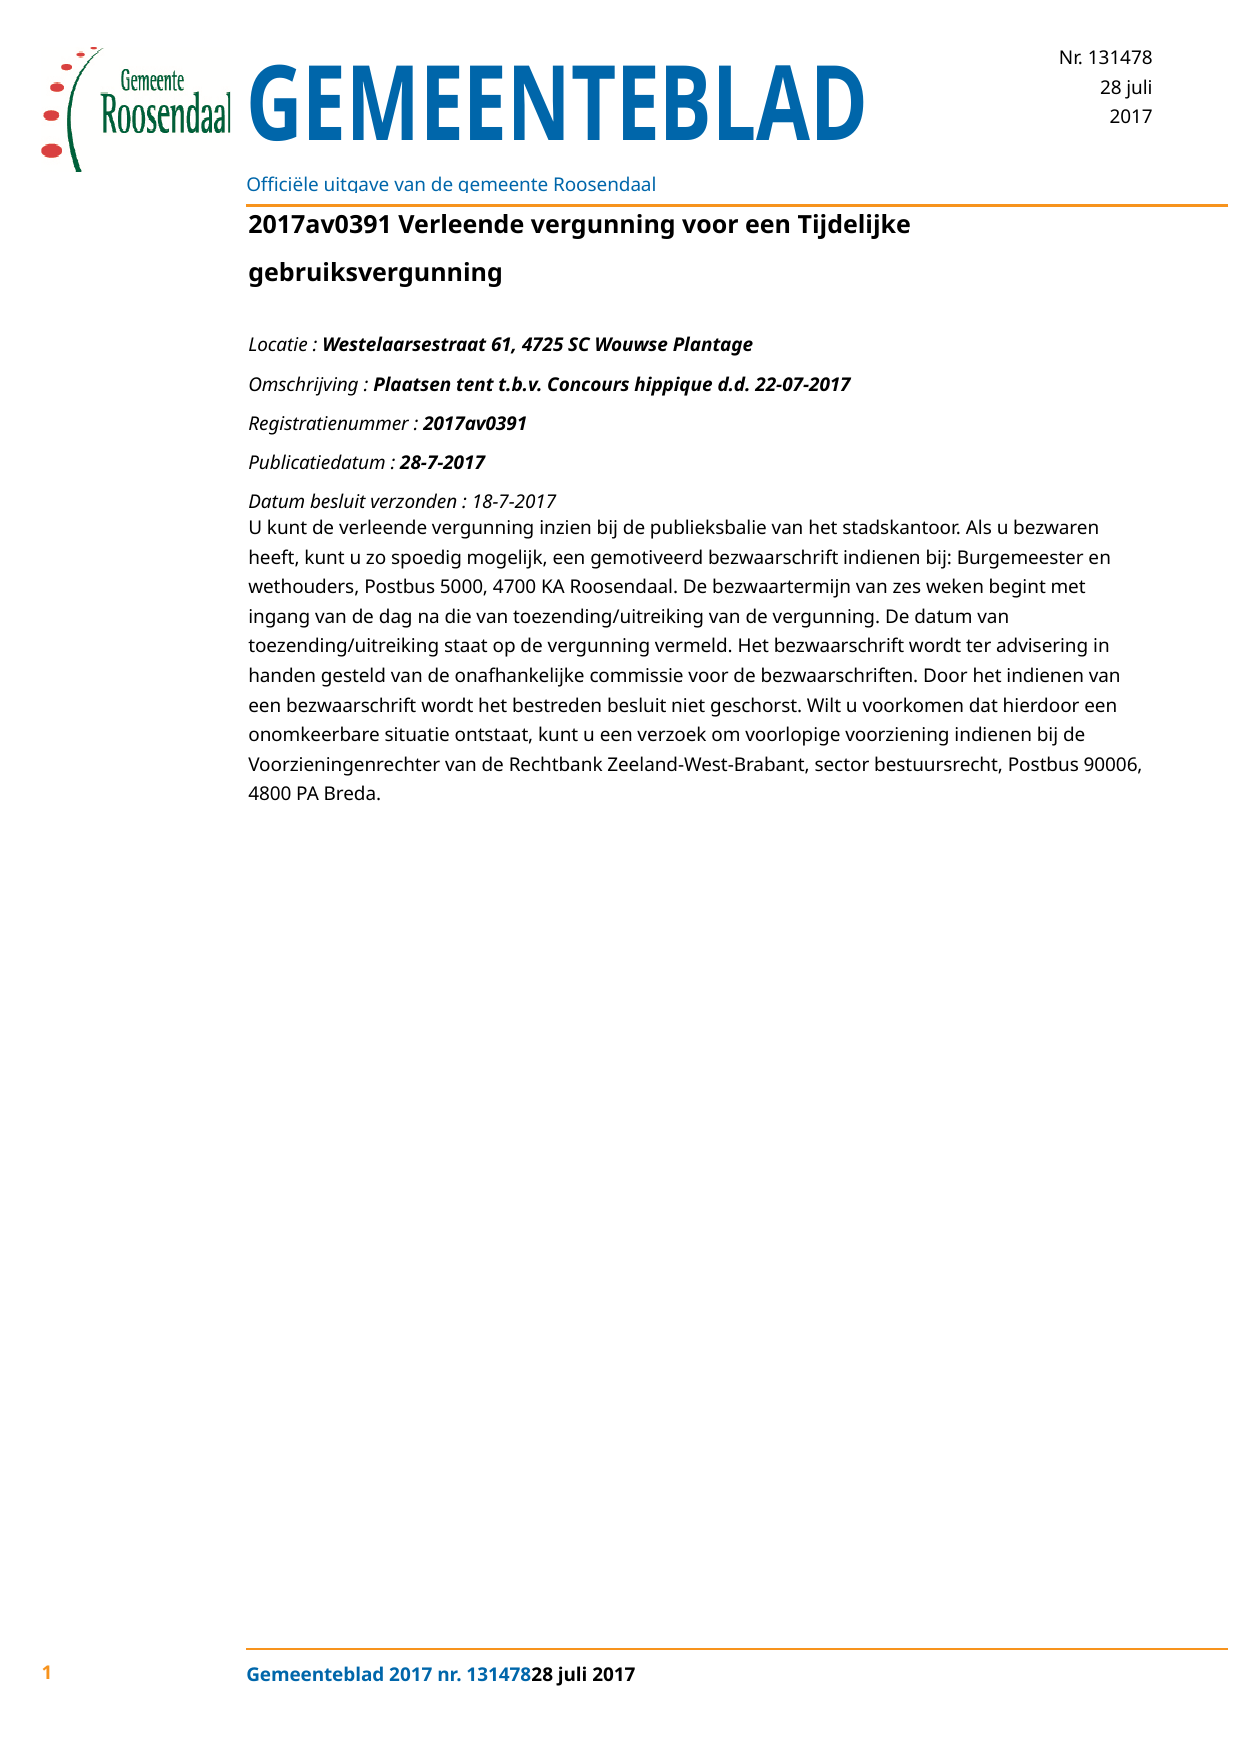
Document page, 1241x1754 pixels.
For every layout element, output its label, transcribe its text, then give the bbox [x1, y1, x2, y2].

text Locatie : Westelaarsestraat 61, 4725 SC Wouwse Plantage [248, 331, 1152, 357]
text Publicatiedatum : 28-7-2017 [248, 449, 1152, 475]
text Datum besluit verzonden : 18-7-2017 [248, 488, 1152, 514]
text 2017av0391 Verleende vergunning voor een Tijdelijke gebruiksvergunning [248, 207, 1152, 288]
text Registratienummer : 2017av0391 [248, 410, 1152, 436]
text U kunt de verleende vergunning inzien bij de publieksbalie van het stadskantoor. Als u bezwaren heeft, kunt u zo spoedig mogelijk, een gemotiveerd bezwaarschrift indienen bij: Burgemeester en wethouders, Postbus 5000, 4700 KA Roosendaal. De bezwaartermijn van zes weken begint met ingang van de dag na die van toezending/uitreiking van de vergunning. De datum van toezending/uitreiking staat op de vergunning vermeld. Het bezwaarschrift wordt ter advisering in handen gesteld van de onafhankelijke commissie voor de bezwaarschriften. Door het indienen van een bezwaarschrift wordt het bestreden besluit niet geschorst. Wilt u voorkomen dat hierdoor een onomkeerbare situatie ontstaat, kunt u een verzoek om voorlopige voorziening indienen bij de Voorzieningenrechter van de Rechtbank Zeeland-West-Brabant, sector bestuursrecht, Postbus 90006, 4800 PA Breda. [248, 514, 1152, 806]
picture [41, 47, 231, 172]
text Omschrijving : Plaatsen tent t.b.v. Concours hippique d.d. 22-07-2017 [248, 371, 1152, 396]
